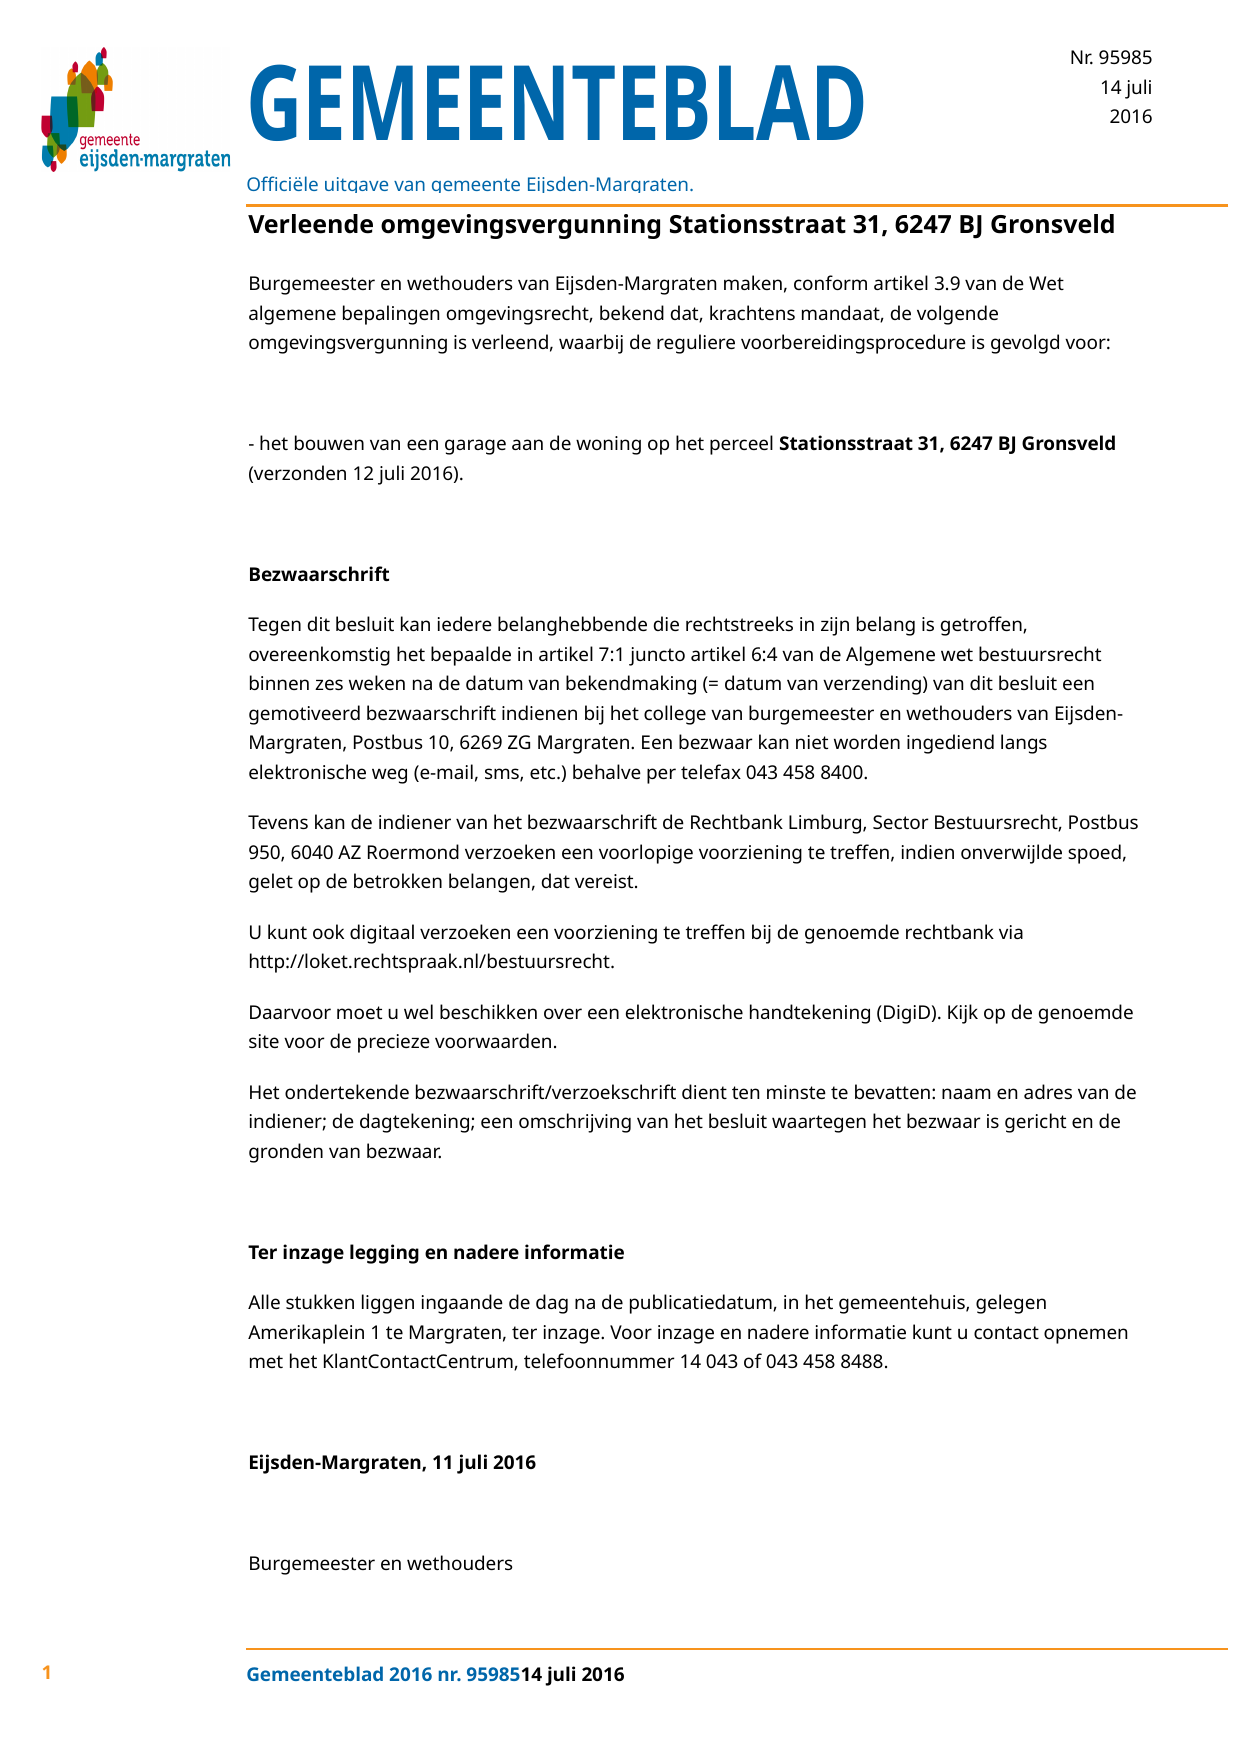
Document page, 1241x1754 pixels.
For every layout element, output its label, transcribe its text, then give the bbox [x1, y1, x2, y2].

text - het bouwen van een garage aan de woning op het perceel Stationsstraat 31, 6247 BJ Gronsveld (verzonden 12 juli 2016). [248, 430, 1152, 486]
text U kunt ook digitaal verzoeken een voorziening te treffen bij de genoemde rechtbank via http://loket.rechtspraak.nl/bestuursrecht. [248, 919, 1152, 974]
text Tevens kan de indiener van het bezwaarschrift de Rechtbank Limburg, Sector Bestuursrecht, Postbus 950, 6040 AZ Roermond verzoeken een voorlopige voorziening te treffen, indien onverwijlde spoed, gelet op de betrokken belangen, dat vereist. [248, 809, 1152, 894]
text Daarvoor moet u wel beschikken over een elektronische handtekening (DigiD). Kijk op de genoemde site voor de precieze voorwaarden. [248, 999, 1152, 1054]
text Bezwaarschrift [248, 561, 1152, 586]
text Alle stukken liggen ingaande de dag na de publicatiedatum, in het gemeentehuis, gelegen Amerikaplein 1 te Margraten, ter inzage. Voor inzage en nadere informatie kunt u contact opnemen met het KlantContactCentrum, telefoonnummer 14 043 of 043 458 8488. [248, 1289, 1152, 1374]
text Burgemeester en wethouders [248, 1550, 1152, 1576]
text Verleende omgevingsvergunning Stationsstraat 31, 6247 BJ Gronsveld [248, 207, 1152, 241]
text Eijsden-Margraten, 11 juli 2016 [248, 1449, 1152, 1475]
text Burgemeester en wethouders van Eijsden-Margraten maken, conform artikel 3.9 van de Wet algemene bepalingen omgevingsrecht, bekend dat, krachtens mandaat, de volgende omgevingsvergunning is verleend, waarbij de reguliere voorbereidingsprocedure is gevolgd voor: [248, 270, 1152, 355]
picture [41, 47, 231, 172]
text Ter inzage legging en nadere informatie [248, 1239, 1152, 1265]
text Het ondertekende bezwaarschrift/verzoekschrift dient ten minste te bevatten: naam en adres van de indiener; de dagtekening; een omschrijving van het besluit waartegen het bezwaar is gericht en de gronden van bezwaar. [248, 1079, 1152, 1164]
text Tegen dit besluit kan iedere belanghebbende die rechtstreeks in zijn belang is getroffen, overeenkomstig het bepaalde in artikel 7:1 juncto artikel 6:4 van de Algemene wet bestuursrecht binnen zes weken na de datum van bekendmaking (= datum van verzending) van dit besluit een gemotiveerd bezwaarschrift indienen bij het college van burgemeester en wethouders van Eijsden-Margraten, Postbus 10, 6269 ZG Margraten. Een bezwaar kan niet worden ingediend langs elektronische weg (e-mail, sms, etc.) behalve per telefax 043 458 8400. [248, 611, 1152, 785]
